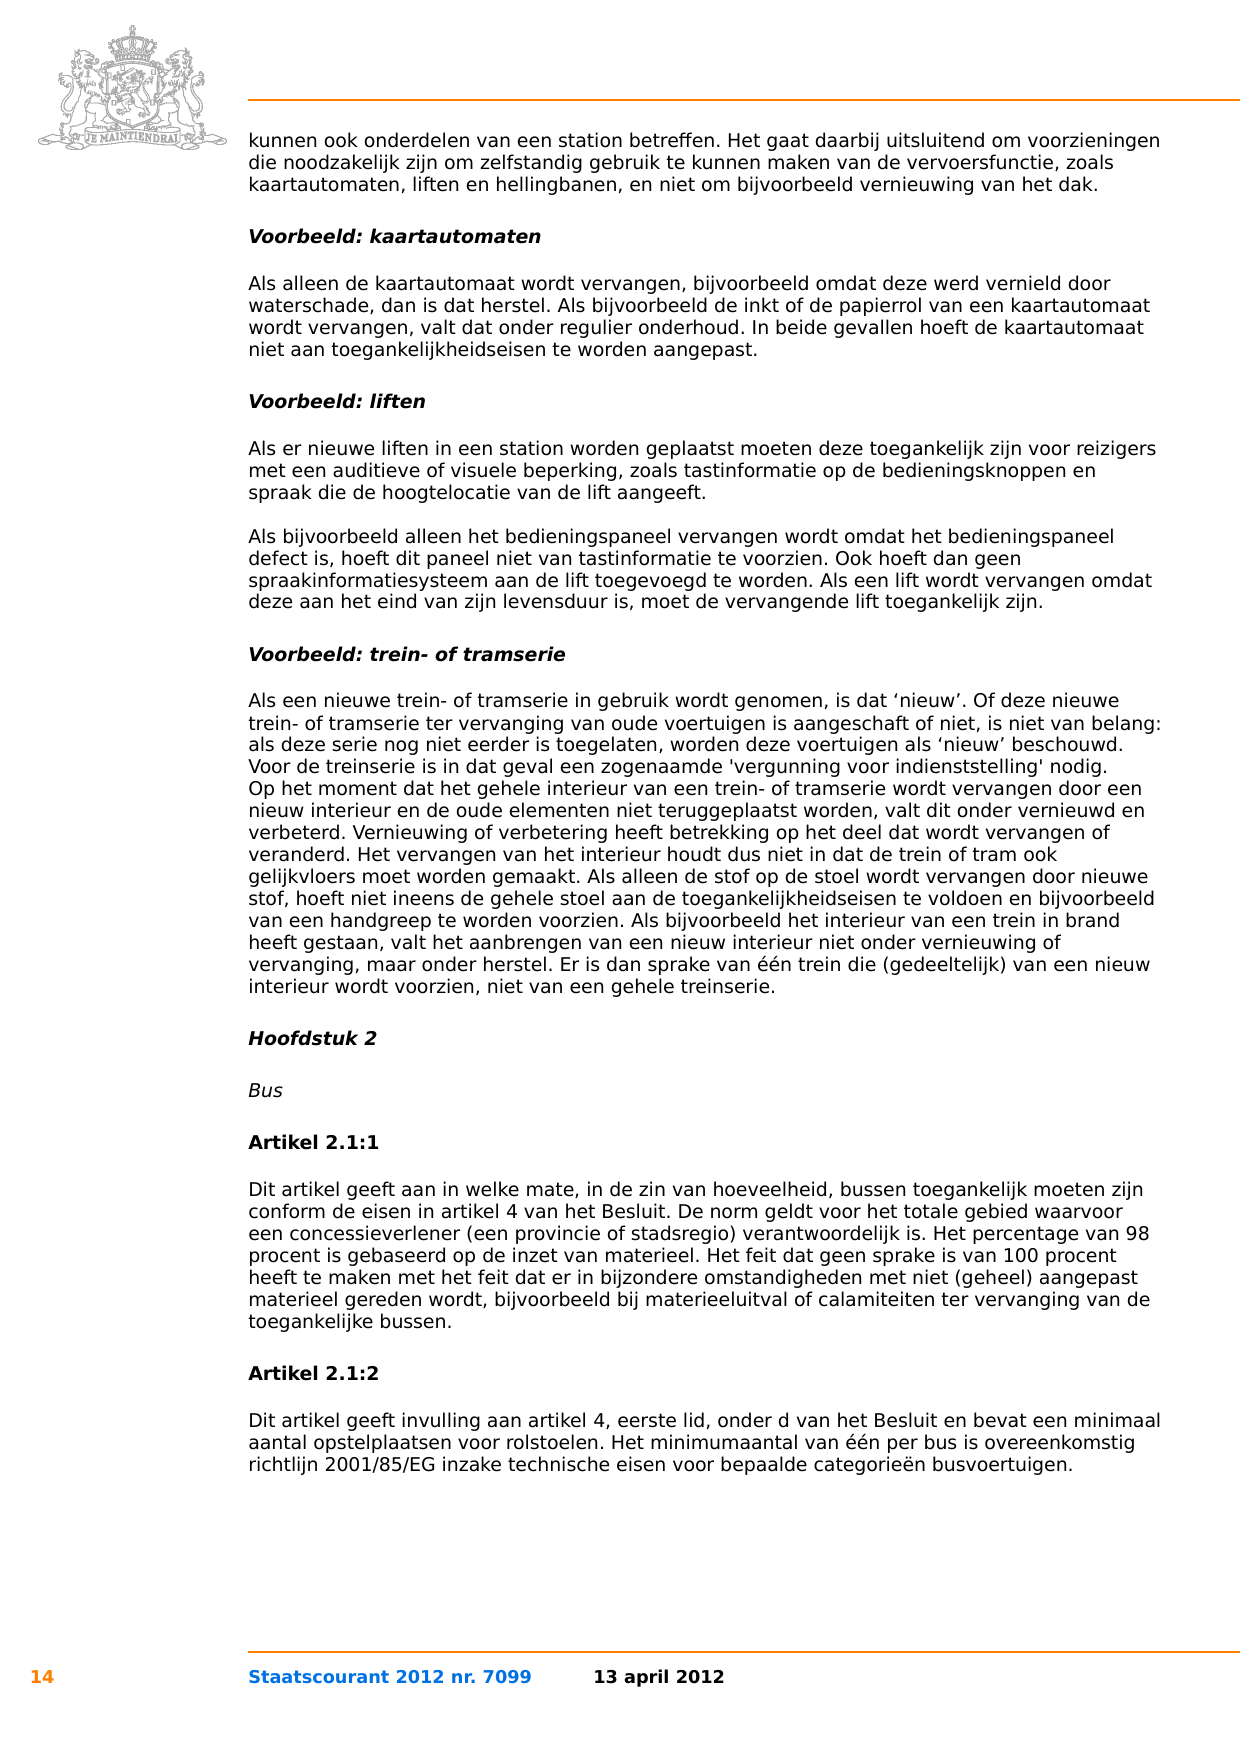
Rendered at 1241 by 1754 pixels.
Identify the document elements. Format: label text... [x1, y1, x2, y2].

text Op het moment dat het gehele interieur van een trein- of tramserie wordt vervangen door een nieuw interieur en de oude elementen niet teruggeplaatst worden, valt dit onder vernieuwd en verbeterd. Vernieuwing of verbetering heeft betrekking op het deel dat wordt vervangen of veranderd. Het vervangen van het interieur houdt dus niet in dat de trein of tram ook gelijkvloers moet worden gemaakt. Als alleen de stof op de stoel wordt vervangen door nieuwe stof, hoeft niet ineens de gehele stoel aan de toegankelijkheidseisen te voldoen en bijvoorbeeld van een handgreep te worden voorzien. Als bijvoorbeeld het interieur van een trein in brand heeft gestaan, valt het aanbrengen van een nieuw interieur niet onder vernieuwing of vervanging, maar onder herstel. Er is dan sprake van één trein die (gedeeltelijk) van een nieuw interieur wordt voorzien, niet van een gehele treinserie. [248, 778, 1163, 998]
text Dit artikel geeft aan in welke mate, in de zin van hoeveelheid, bussen toegankelijk moeten zijn conform de eisen in artikel 4 van het Besluit. De norm geldt voor het totale gebied waarvoor een concessieverlener (een provincie of stadsregio) verantwoordelijk is. Het percentage van 98 procent is gebaseerd op de inzet van materieel. Het feit dat geen sprake is van 100 procent heeft te maken met het feit dat er in bijzondere omstandigheden met niet (geheel) aangepast materieel gereden wordt, bijvoorbeeld bij materieeluitval of calamiteiten ter vervanging van de toegankelijke bussen. [248, 1179, 1163, 1333]
text Als een nieuwe trein- of tramserie in gebruik wordt genomen, is dat ‘nieuw’. Of deze nieuwe trein- of tramserie ter vervanging van oude voertuigen is aangeschaft of niet, is niet van belang: als deze serie nog niet eerder is toegelaten, worden deze voertuigen als ‘nieuw’ beschouwd. Voor de treinserie is in dat geval een zogenaamde 'vergunning voor indienststelling' nodig. [248, 690, 1163, 778]
text Dit artikel geeft invulling aan artikel 4, eerste lid, onder d van het Besluit en bevat een minimaal aantal opstelplaatsen voor rolstoelen. Het minimumaantal van één per bus is overeenkomstig richtlijn 2001/85/EG inzake technische eisen voor bepaalde categorieën busvoertuigen. [248, 1410, 1163, 1476]
subtitle Hoofdstuk 2 [248, 1028, 1163, 1050]
text kunnen ook onderdelen van een station betreffen. Het gaat daarbij uitsluitend om voorzieningen die noodzakelijk zijn om zelfstandig gebruik te kunnen maken van de vervoersfunctie, zoals kaartautomaten, liften en hellingbanen, en niet om bijvoorbeeld vernieuwing van het dak. [248, 130, 1163, 196]
subtitle Artikel 2.1:2 [248, 1363, 1163, 1385]
subtitle Voorbeeld: liften [248, 391, 1163, 413]
subtitle Voorbeeld: trein- of tramserie [248, 643, 1163, 665]
text Als alleen de kaartautomaat wordt vervangen, bijvoorbeeld omdat deze werd vernield door waterschade, dan is dat herstel. Als bijvoorbeeld de inkt of de papierrol van een kaartautomaat wordt vervangen, valt dat onder regulier onderhoud. In beide gevallen hoeft de kaartautomaat niet aan toegankelijkheidseisen te worden aangepast. [248, 273, 1163, 361]
subtitle Artikel 2.1:1 [248, 1132, 1163, 1154]
text Als er nieuwe liften in een station worden geplaatst moeten deze toegankelijk zijn voor reizigers met een auditieve of visuele beperking, zoals tastinformatie op de bedieningsknoppen en spraak die de hoogtelocatie van de lift aangeeft. [248, 438, 1163, 504]
text Als bijvoorbeeld alleen het bedieningspaneel vervangen wordt omdat het bedieningspaneel defect is, hoeft dit paneel niet van tastinformatie te voorzien. Ook hoeft dan geen spraakinformatiesysteem aan de lift toegevoegd te worden. Als een lift wordt vervangen omdat deze aan het eind van zijn levensduur is, moet de vervangende lift toegankelijk zijn. [248, 526, 1163, 613]
subtitle Bus [248, 1080, 1163, 1102]
picture [38, 25, 227, 150]
subtitle Voorbeeld: kaartautomaten [248, 226, 1163, 248]
